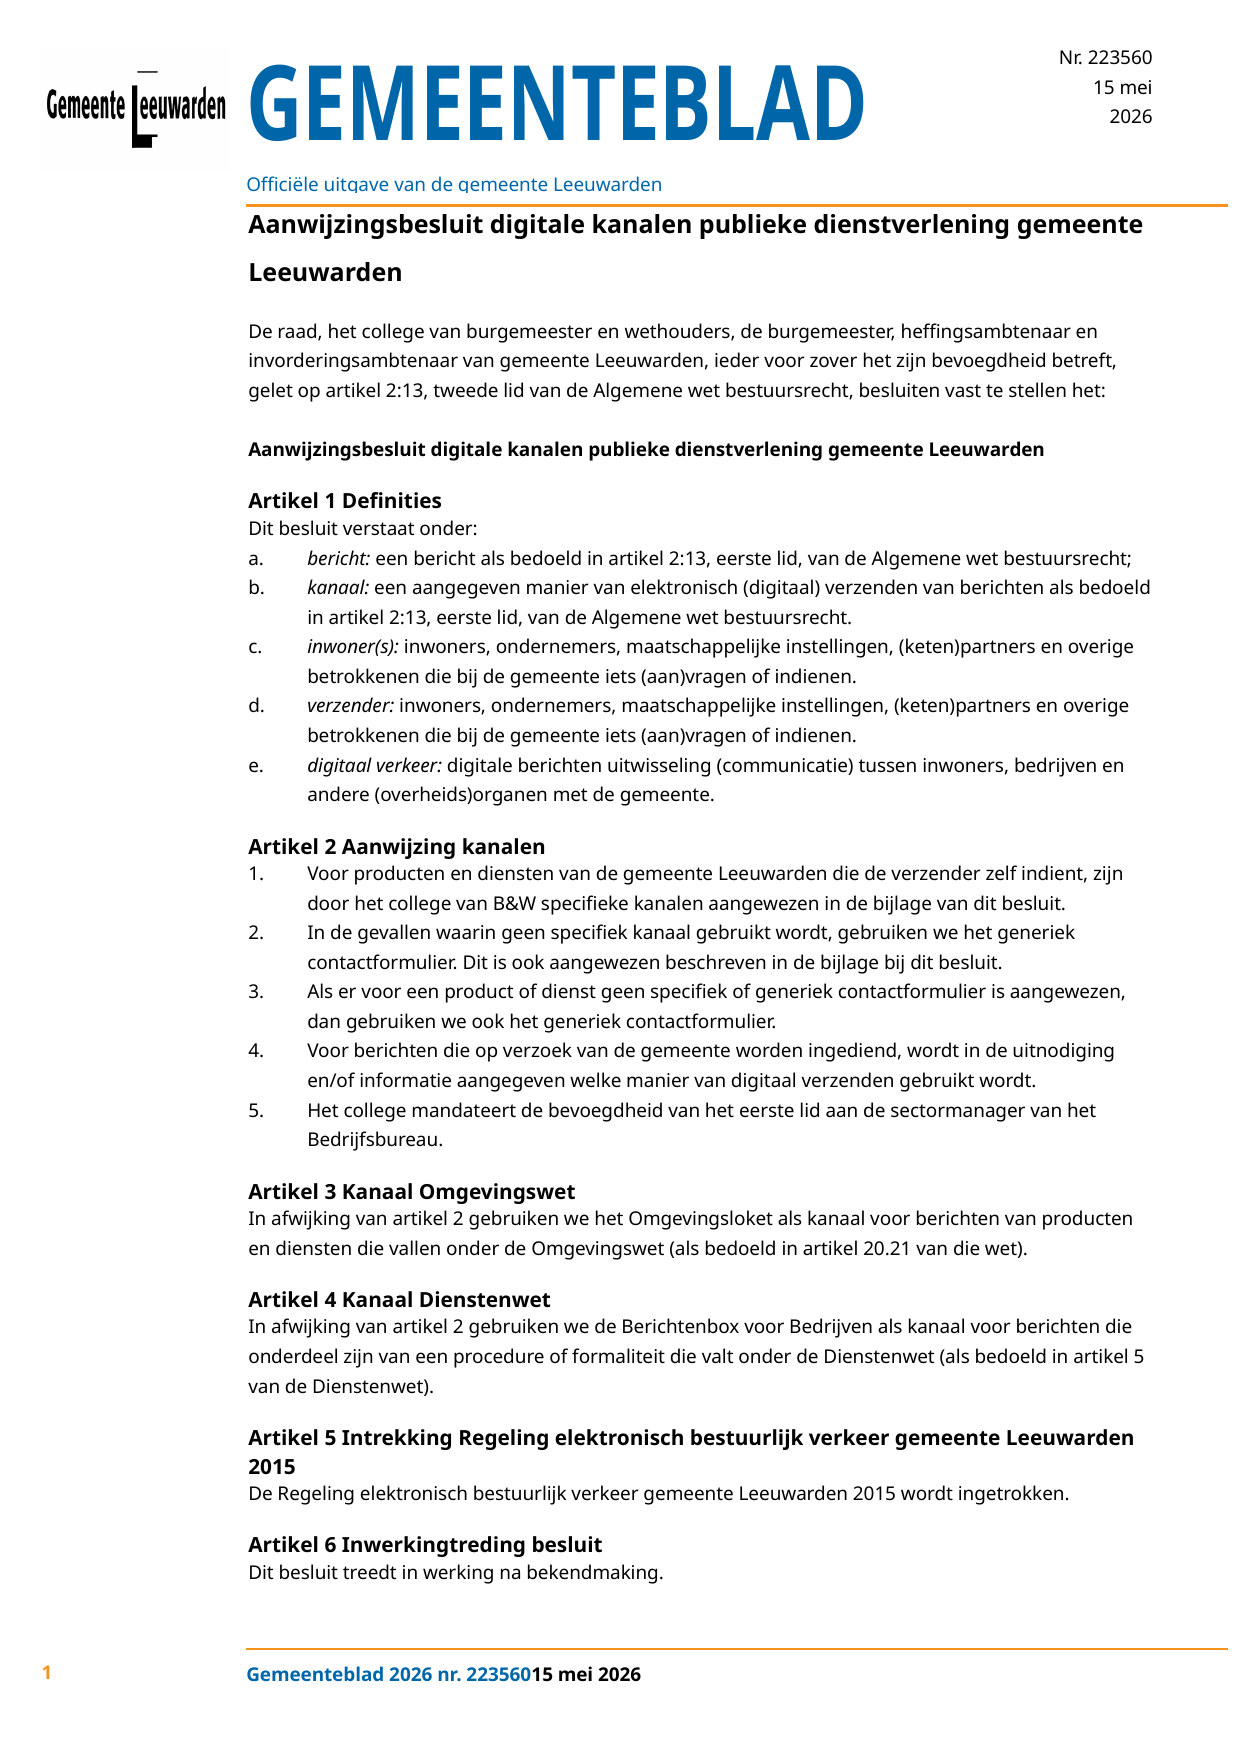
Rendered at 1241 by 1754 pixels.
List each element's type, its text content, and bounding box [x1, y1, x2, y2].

text De Regeling elektronisch bestuurlijk verkeer gemeente Leeuwarden 2015 wordt ingetrokken. [248, 1480, 1152, 1506]
text Artikel 6 Inwerkingtreding besluit [248, 1531, 1152, 1559]
text Aanwijzingsbesluit digitale kanalen publieke dienstverlening gemeente Leeuwarden [248, 436, 1152, 462]
list kanaal: een aangegeven manier van elektronisch (digitaal) verzenden van berichten als bedoeld in artikel 2:13, eerste lid, van de Algemene wet bestuursrecht. [248, 574, 1152, 629]
list In de gevallen waarin geen specifiek kanaal gebruikt wordt, gebruiken we het generiek contactformulier. Dit is ook aangewezen beschreven in de bijlage bij dit besluit. [248, 919, 1152, 975]
list Voor berichten die op verzoek van de gemeente worden ingediend, wordt in de uitnodiging en/of informatie aangegeven welke manier van digitaal verzenden gebruikt wordt. [248, 1038, 1152, 1093]
list Het college mandateert de bevoegdheid van het eerste lid aan de sectormanager van het Bedrijfsbureau. [248, 1097, 1152, 1152]
list bericht: een bericht als bedoeld in artikel 2:13, eerste lid, van de Algemene wet bestuursrecht; [248, 545, 1152, 570]
text Dit besluit verstaat onder: [248, 515, 1152, 541]
picture [41, 47, 231, 172]
text Aanwijzingsbesluit digitale kanalen publieke dienstverlening gemeente Leeuwarden [248, 207, 1152, 288]
text Artikel 2 Aanwijzing kanalen [248, 832, 1152, 860]
text In afwijking van artikel 2 gebruiken we de Berichtenbox voor Bedrijven als kanaal voor berichten die onderdeel zijn van een procedure of formaliteit die valt onder de Dienstenwet (als bedoeld in artikel 5 van de Dienstenwet). [248, 1314, 1152, 1399]
text De raad, het college van burgemeester en wethouders, de burgemeester, heffingsambtenaar en invorderingsambtenaar van gemeente Leeuwarden, ieder voor zover het zijn bevoegdheid betreft, gelet op artikel 2:13, tweede lid van de Algemene wet bestuursrecht, besluiten vast te stellen het: [248, 318, 1152, 403]
list verzender: inwoners, ondernemers, maatschappelijke instellingen, (keten)partners en overige betrokkenen die bij de gemeente iets (aan)vragen of indienen. [248, 693, 1152, 748]
list Voor producten en diensten van de gemeente Leeuwarden die de verzender zelf indient, zijn door het college van B&W specifieke kanalen aangewezen in de bijlage van dit besluit. [248, 860, 1152, 916]
text In afwijking van artikel 2 gebruiken we het Omgevingsloket als kanaal voor berichten van producten en diensten die vallen onder de Omgevingswet (als bedoeld in artikel 20.21 van die wet). [248, 1205, 1152, 1261]
text Artikel 4 Kanaal Dienstenwet [248, 1285, 1152, 1314]
text Artikel 3 Kanaal Omgevingswet [248, 1177, 1152, 1205]
list inwoner(s): inwoners, ondernemers, maatschappelijke instellingen, (keten)partners en overige betrokkenen die bij de gemeente iets (aan)vragen of indienen. [248, 633, 1152, 689]
list digitaal verkeer: digitale berichten uitwisseling (communicatie) tussen inwoners, bedrijven en andere (overheids)organen met de gemeente. [248, 752, 1152, 807]
text Artikel 5 Intrekking Regeling elektronisch bestuurlijk verkeer gemeente Leeuwarden 2015 [248, 1423, 1152, 1480]
list Als er voor een product of dienst geen specifiek of generiek contactformulier is aangewezen, dan gebruiken we ook het generiek contactformulier. [248, 978, 1152, 1034]
text Artikel 1 Definities [248, 487, 1152, 515]
text Dit besluit treedt in werking na bekendmaking. [248, 1559, 1152, 1585]
